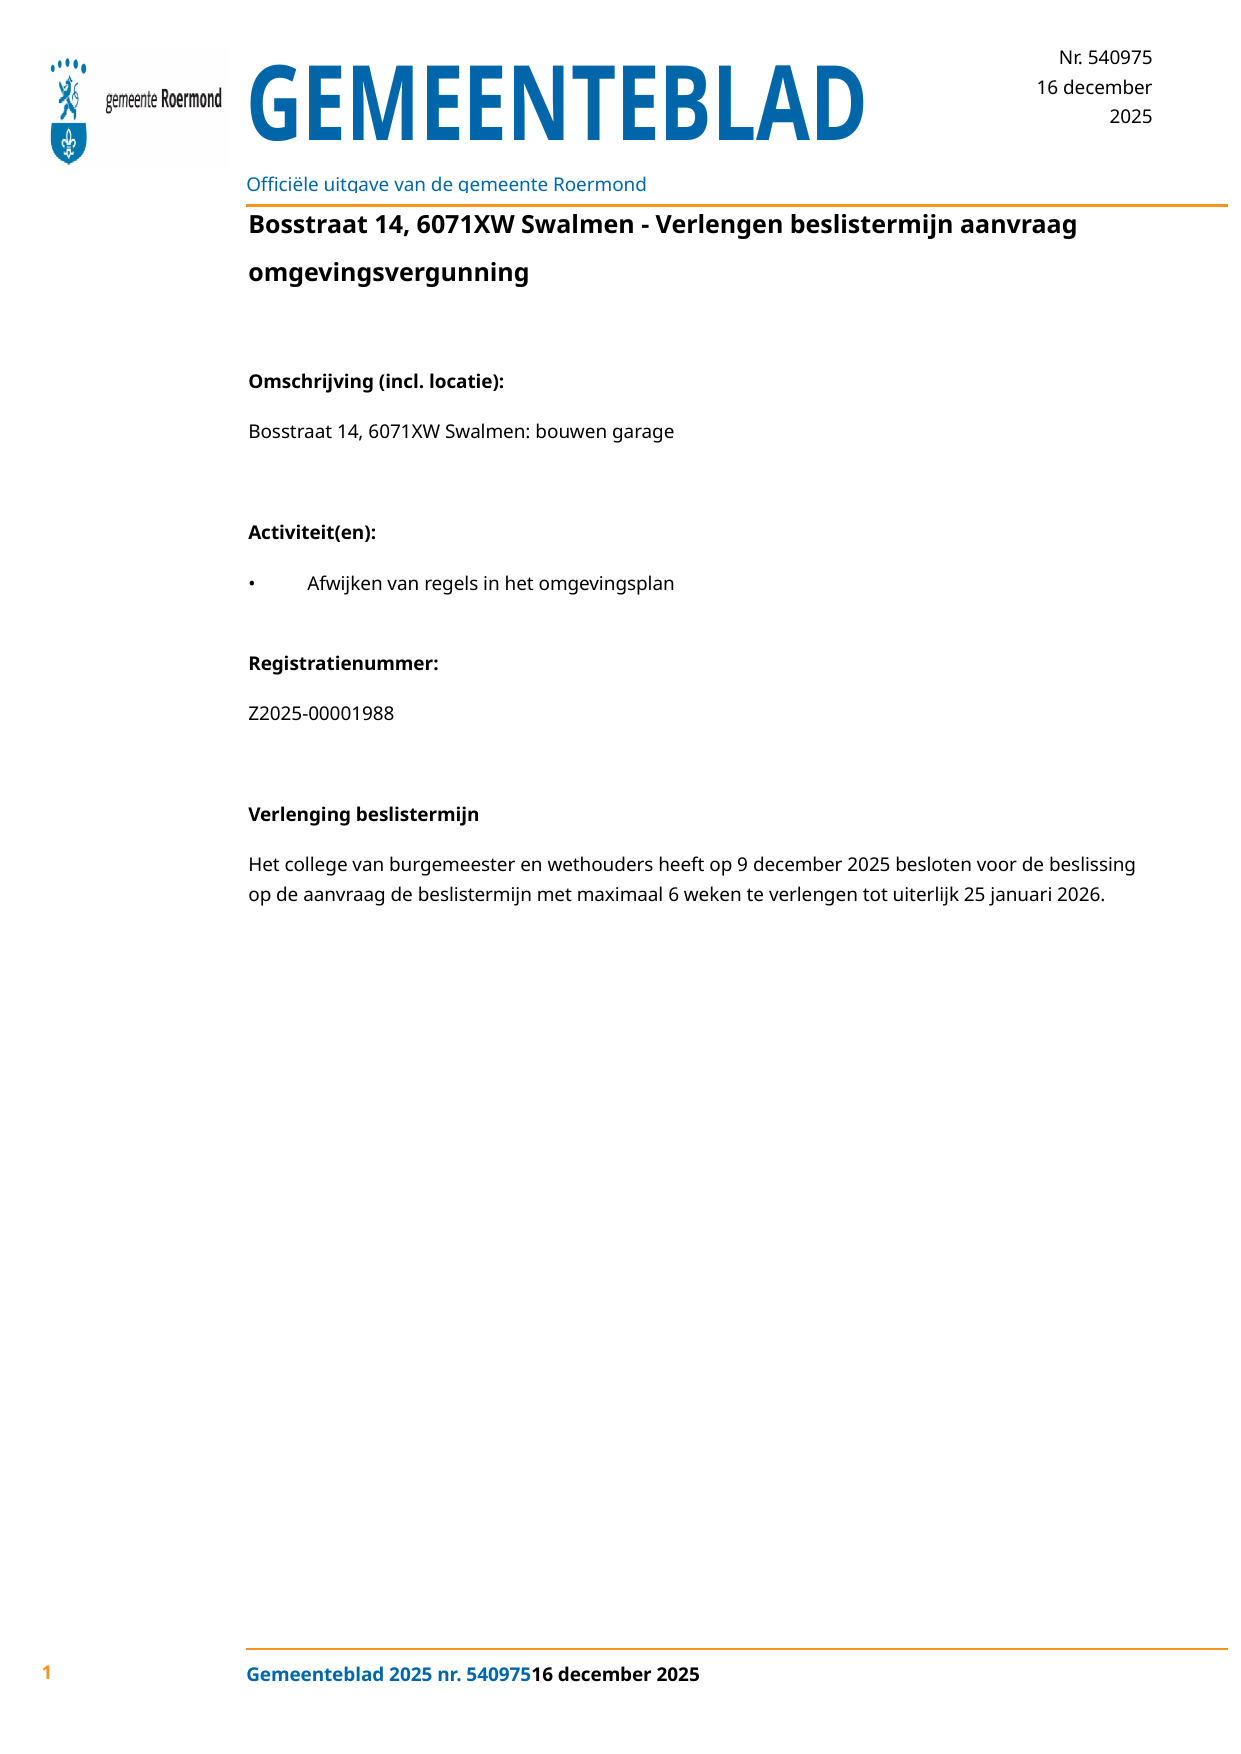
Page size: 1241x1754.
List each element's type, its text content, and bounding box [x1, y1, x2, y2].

text Verlenging beslistermijn [248, 801, 1152, 827]
list Afwijken van regels in het omgevingsplan [248, 570, 1152, 596]
text Activiteit(en): [248, 519, 1152, 545]
text Omschrijving (incl. locatie): [248, 368, 1152, 394]
text Het college van burgemeester en wethouders heeft op 9 december 2025 besloten voor de beslissing op de aanvraag de beslistermijn met maximaal 6 weken te verlengen tot uiterlijk 25 januari 2026. [248, 852, 1152, 907]
text Registratienummer: [248, 650, 1152, 676]
picture [41, 47, 231, 172]
text Bosstraat 14, 6071XW Swalmen: bouwen garage [248, 419, 1152, 444]
text Z2025-00001988 [248, 700, 1152, 726]
text Bosstraat 14, 6071XW Swalmen - Verlengen beslistermijn aanvraag omgevingsvergunning [248, 207, 1152, 288]
